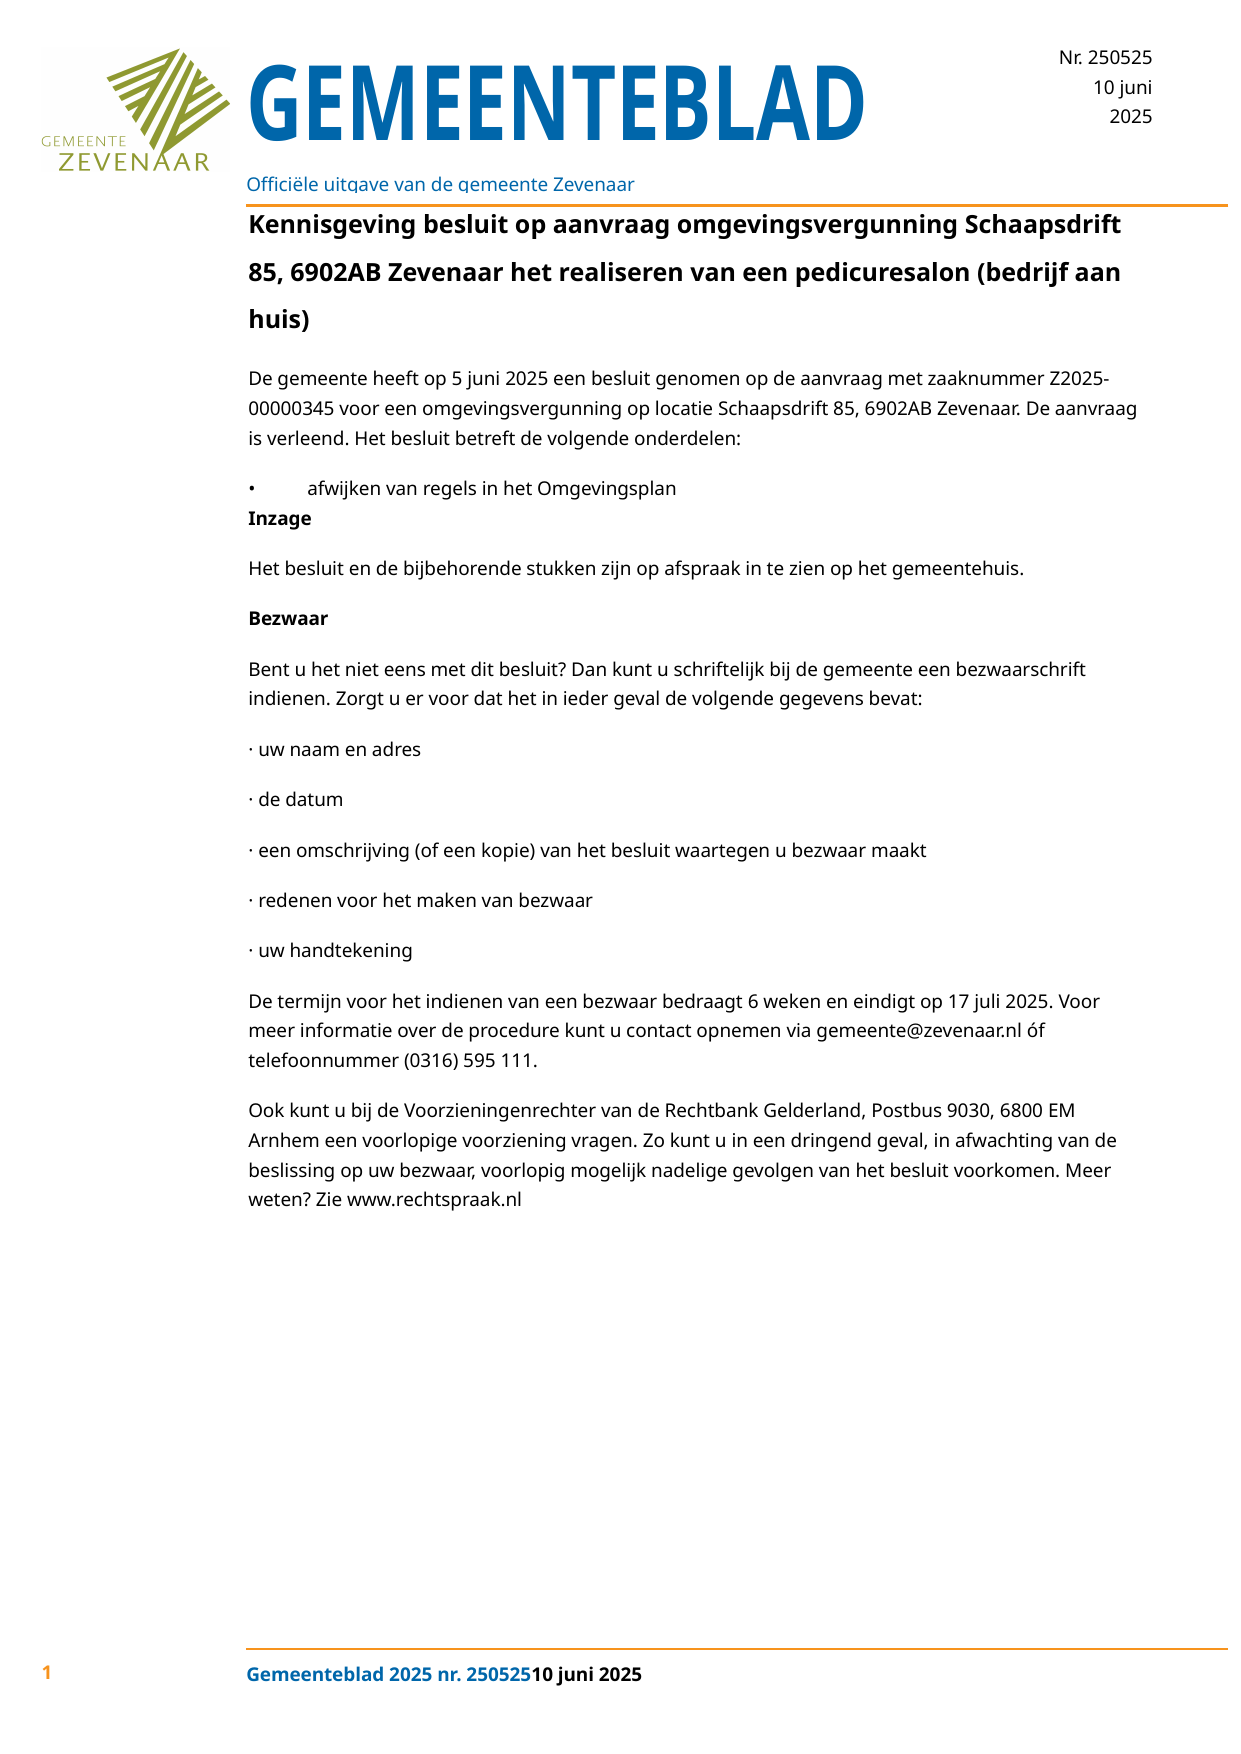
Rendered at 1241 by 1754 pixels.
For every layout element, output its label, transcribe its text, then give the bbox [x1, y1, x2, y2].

list afwijken van regels in het Omgevingsplan [248, 475, 1152, 501]
text Kennisgeving besluit op aanvraag omgevingsvergunning Schaapsdrift 85, 6902AB Zevenaar het realiseren van een pedicuresalon (bedrijf aan huis) [248, 207, 1152, 336]
text Het besluit en de bijbehorende stukken zijn op afspraak in te zien op het gemeentehuis. [248, 555, 1152, 581]
picture [41, 47, 231, 172]
text Bent u het niet eens met dit besluit? Dan kunt u schriftelijk bij de gemeente een bezwaarschrift indienen. Zorgt u er voor dat het in ieder geval de volgende gegevens bevat: [248, 656, 1152, 711]
text Inzage [248, 505, 1152, 530]
text · een omschrijving (of een kopie) van het besluit waartegen u bezwaar maakt [248, 837, 1152, 862]
text De gemeente heeft op 5 juni 2025 een besluit genomen op de aanvraag met zaaknummer Z2025-00000345 voor een omgevingsvergunning op locatie Schaapsdrift 85, 6902AB Zevenaar. De aanvraag is verleend. Het besluit betreft de volgende onderdelen: [248, 366, 1152, 450]
text · de datum [248, 786, 1152, 812]
text · redenen voor het maken van bezwaar [248, 887, 1152, 913]
text Bezwaar [248, 606, 1152, 631]
text · uw handtekening [248, 938, 1152, 963]
text De termijn voor het indienen van een bezwaar bedraagt 6 weken en eindigt op 17 juli 2025. Voor meer informatie over de procedure kunt u contact opnemen via gemeente@zevenaar.nl óf telefoonnummer (0316) 595 111. [248, 988, 1152, 1073]
text · uw naam en adres [248, 736, 1152, 762]
text Ook kunt u bij de Voorzieningenrechter van de Rechtbank Gelderland, Postbus 9030, 6800 EM Arnhem een voorlopige voorziening vragen. Zo kunt u in een dringend geval, in afwachting van de beslissing op uw bezwaar, voorlopig mogelijk nadelige gevolgen van het besluit voorkomen. Meer weten? Zie www.rechtspraak.nl [248, 1098, 1152, 1212]
